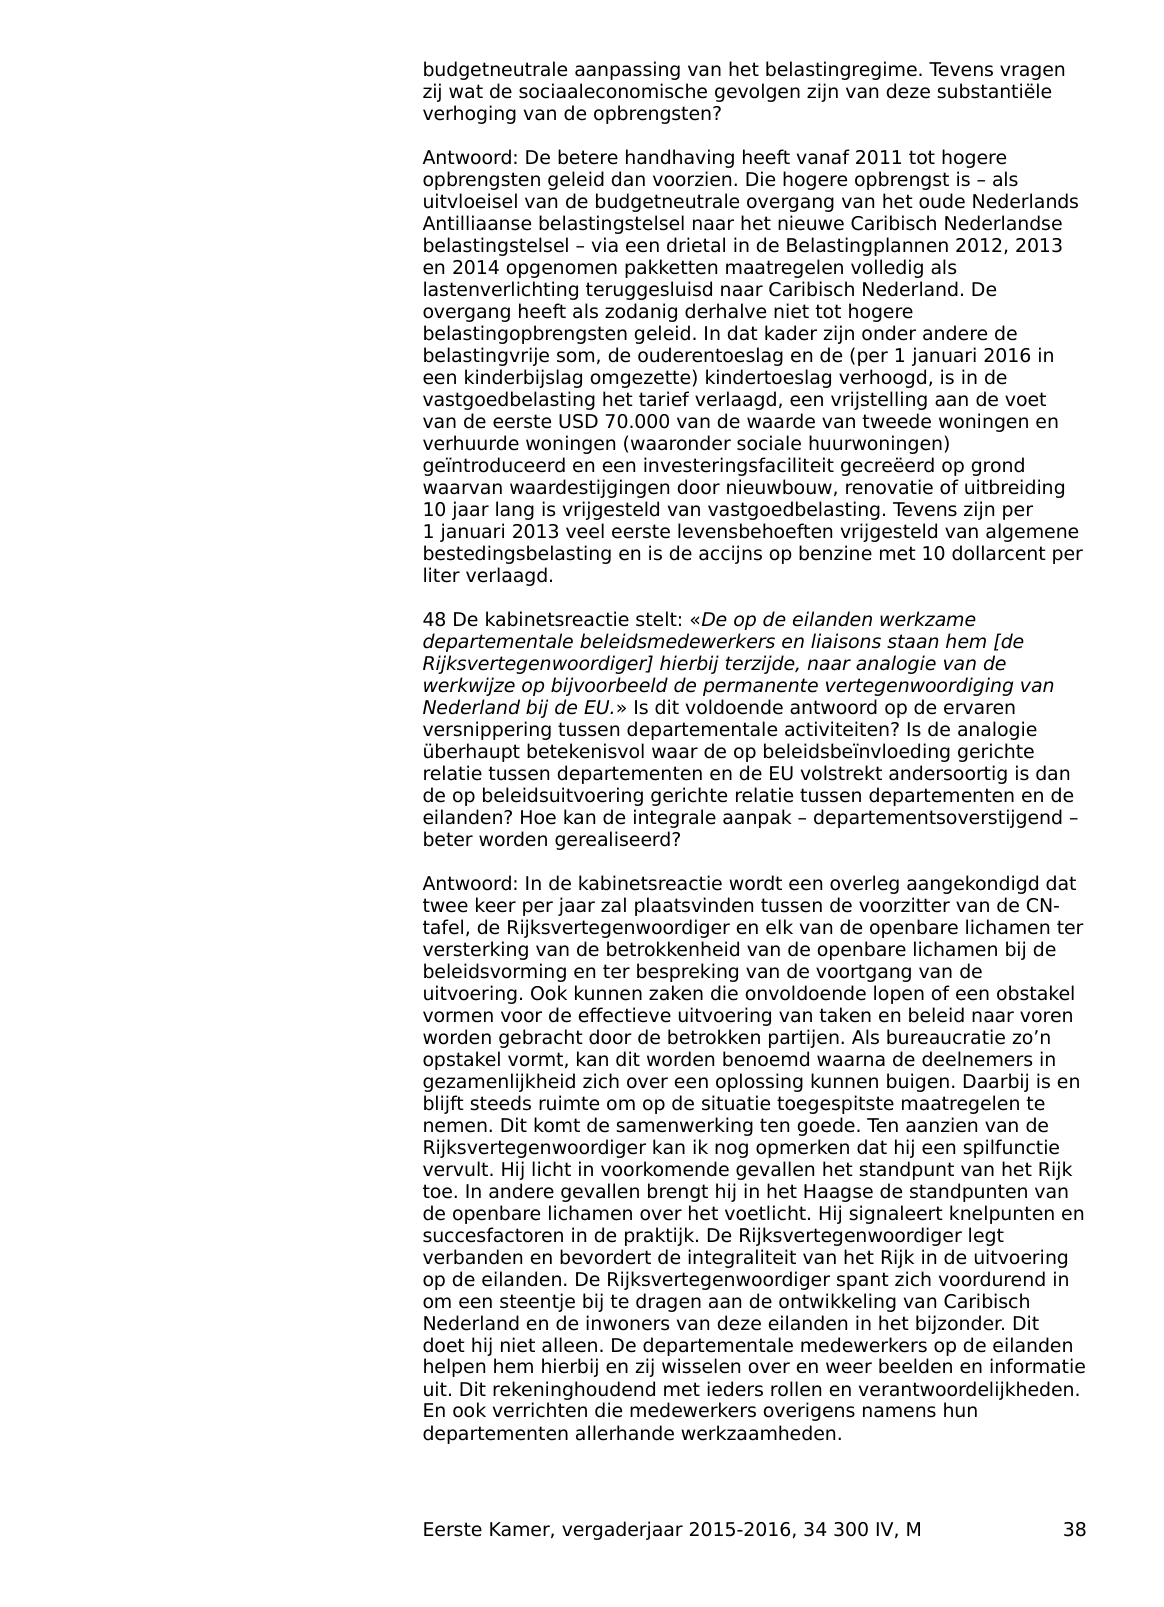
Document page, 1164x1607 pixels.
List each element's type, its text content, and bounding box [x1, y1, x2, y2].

text budgetneutrale aanpassing van het belastingregime. Tevens vragen zij wat de sociaaleconomische gevolgen zijn van deze substantiële verhoging van de opbrengsten? [422, 59, 1087, 125]
text Antwoord: De betere handhaving heeft vanaf 2011 tot hogere opbrengsten geleid dan voorzien. Die hogere opbrengst is – als uitvloeisel van de budgetneutrale overgang van het oude Nederlands Antilliaanse belastingstelsel naar het nieuwe Caribisch Nederlandse belastingstelsel – via een drietal in de Belastingplannen 2012, 2013 en 2014 opgenomen pakketten maatregelen volledig als lastenverlichting teruggesluisd naar Caribisch Nederland. De overgang heeft als zodanig derhalve niet tot hogere belastingopbrengsten geleid. In dat kader zijn onder andere de belastingvrije som, de ouderentoeslag en de (per 1 januari 2016 in een kinderbijslag omgezette) kindertoeslag verhoogd, is in de vastgoedbelasting het tarief verlaagd, een vrijstelling aan de voet van de eerste USD 70.000 van de waarde van tweede woningen en verhuurde woningen (waaronder sociale huurwoningen) geïntroduceerd en een investeringsfaciliteit gecreëerd op grond waarvan waardestijgingen door nieuwbouw, renovatie of uitbreiding 10 jaar lang is vrijgesteld van vastgoedbelasting. Tevens zijn per 1 januari 2013 veel eerste levensbehoeften vrijgesteld van algemene bestedingsbelasting en is de accijns op benzine met 10 dollarcent per liter verlaagd. [422, 147, 1087, 587]
text Antwoord: In de kabinetsreactie wordt een overleg aangekondigd dat twee keer per jaar zal plaatsvinden tussen de voorzitter van de CN-tafel, de Rijksvertegenwoordiger en elk van de openbare lichamen ter versterking van de betrokkenheid van de openbare lichamen bij de beleidsvorming en ter bespreking van de voortgang van de uitvoering. Ook kunnen zaken die onvoldoende lopen of een obstakel vormen voor de effectieve uitvoering van taken en beleid naar voren worden gebracht door de betrokken partijen. Als bureaucratie zo’n opstakel vormt, kan dit worden benoemd waarna de deelnemers in gezamenlijkheid zich over een oplossing kunnen buigen. Daarbij is en blijft steeds ruimte om op de situatie toegespitste maatregelen te nemen. Dit komt de samenwerking ten goede. Ten aanzien van de Rijksvertegenwoordiger kan ik nog opmerken dat hij een spilfunctie vervult. Hij licht in voorkomende gevallen het standpunt van het Rijk toe. In andere gevallen brengt hij in het Haagse de standpunten van de openbare lichamen over het voetlicht. Hij signaleert knelpunten en succesfactoren in de praktijk. De Rijksvertegenwoordiger legt verbanden en bevordert de integraliteit van het Rijk in de uitvoering op de eilanden. De Rijksvertegenwoordiger spant zich voordurend in om een steentje bij te dragen aan de ontwikkeling van Caribisch Nederland en de inwoners van deze eilanden in het bijzonder. Dit doet hij niet alleen. De departementale medewerkers op de eilanden helpen hem hierbij en zij wisselen over en weer beelden en informatie uit. Dit rekeninghoudend met ieders rollen en verantwoordelijkheden. En ook verrichten die medewerkers overigens namens hun departementen allerhande werkzaamheden. [422, 873, 1087, 1444]
text 48 De kabinetsreactie stelt: «De op de eilanden werkzame departementale beleidsmedewerkers en liaisons staan hem [de Rijksvertegenwoordiger] hierbij terzijde, naar analogie van de werkwijze op bijvoorbeeld de permanente vertegenwoordiging van Nederland bij de EU.» Is dit voldoende antwoord op de ervaren versnippering tussen departementale activiteiten? Is de analogie überhaupt betekenisvol waar de op beleidsbeïnvloeding gerichte relatie tussen departementen en de EU volstrekt andersoortig is dan de op beleidsuitvoering gerichte relatie tussen departementen en de eilanden? Hoe kan de integrale aanpak – departementsoverstijgend – beter worden gerealiseerd? [422, 609, 1087, 851]
